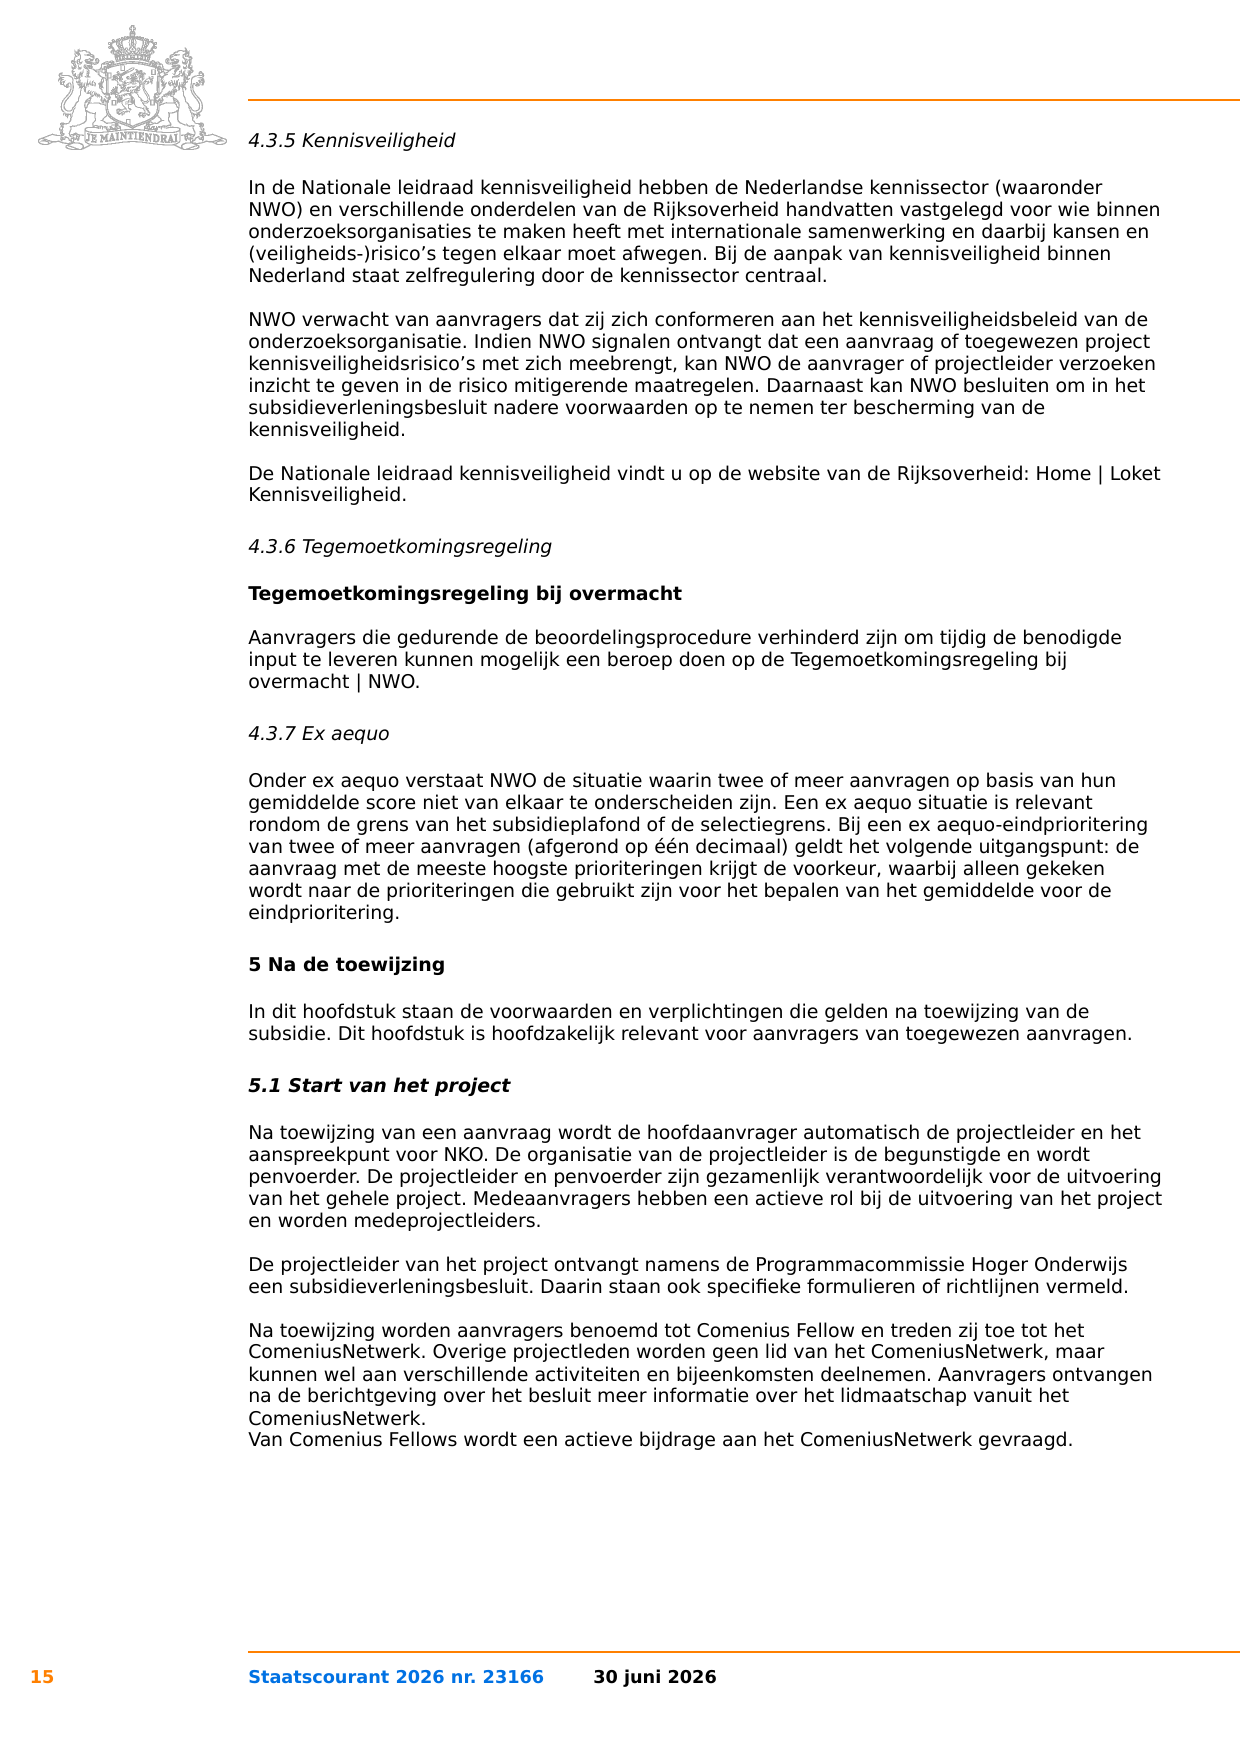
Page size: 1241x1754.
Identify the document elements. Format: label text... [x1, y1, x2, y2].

text Van Comenius Fellows wordt een actieve bijdrage aan het ComeniusNetwerk gevraagd. [248, 1429, 1163, 1451]
text Onder ex aequo verstaat NWO de situatie waarin twee of meer aanvragen op basis van hun gemiddelde score niet van elkaar te onderscheiden zijn. Een ex aequo situatie is relevant rondom de grens van het subsidieplafond of de selectiegrens. Bij een ex aequo-eindprioritering van twee of meer aanvragen (afgerond op één decimaal) geldt het volgende uitgangspunt: de aanvraag met de meeste hoogste prioriteringen krijgt de voorkeur, waarbij alleen gekeken wordt naar de prioriteringen die gebruikt zijn voor het bepalen van het gemiddelde voor de eindprioritering. [248, 770, 1163, 924]
text Na toewijzing worden aanvragers benoemd tot Comenius Fellow en treden zij toe tot het ComeniusNetwerk. Overige projectleden worden geen lid van het ComeniusNetwerk, maar kunnen wel aan verschillende activiteiten en bijeenkomsten deelnemen. Aanvragers ontvangen na de berichtgeving over het besluit meer informatie over het lidmaatschap vanuit het ComeniusNetwerk. [248, 1319, 1163, 1429]
subtitle 5.1 Start van het project [248, 1075, 1163, 1097]
text In de Nationale leidraad kennisveiligheid hebben de Nederlandse kennissector (waaronder NWO) en verschillende onderdelen van de Rijksoverheid handvatten vastgelegd voor wie binnen onderzoeksorganisaties te maken heeft met internationale samenwerking en daarbij kansen en (veiligheids-)risico’s tegen elkaar moet afwegen. Bij de aanpak van kennisveiligheid binnen Nederland staat zelfregulering door de kennissector centraal. [248, 177, 1163, 287]
text De projectleider van het project ontvangt namens de Programmacommissie Hoger Onderwijs een subsidieverleningsbesluit. Daarin staan ook specifieke formulieren of richtlijnen vermeld. [248, 1254, 1163, 1298]
subtitle Tegemoetkomingsregeling bij overmacht [248, 583, 1163, 605]
text De Nationale leidraad kennisveiligheid vindt u op de website van de Rijksoverheid: Home | Loket Kennisveiligheid. [248, 462, 1163, 506]
picture [38, 25, 227, 150]
subtitle 4.3.6 Tegemoetkomingsregeling [248, 536, 1163, 558]
subtitle 5 Na de toewijzing [248, 954, 1163, 976]
text Aanvragers die gedurende de beoordelingsprocedure verhinderd zijn om tijdig de benodigde input te leveren kunnen mogelijk een beroep doen op de Tegemoetkomingsregeling bij overmacht | NWO. [248, 627, 1163, 693]
text NWO verwacht van aanvragers dat zij zich conformeren aan het kennisveiligheidsbeleid van de onderzoeksorganisatie. Indien NWO signalen ontvangt dat een aanvraag of toegewezen project kennisveiligheidsrisico’s met zich meebrengt, kan NWO de aanvrager of projectleider verzoeken inzicht te geven in de risico mitigerende maatregelen. Daarnaast kan NWO besluiten om in het subsidieverleningsbesluit nadere voorwaarden op te nemen ter bescherming van de kennisveiligheid. [248, 309, 1163, 441]
text Na toewijzing van een aanvraag wordt de hoofdaanvrager automatisch de projectleider en het aanspreekpunt voor NKO. De organisatie van de projectleider is de begunstigde en wordt penvoerder. De projectleider en penvoerder zijn gezamenlijk verantwoordelijk voor de uitvoering van het gehele project. Medeaanvragers hebben een actieve rol bij de uitvoering van het project en worden medeprojectleiders. [248, 1122, 1163, 1232]
text In dit hoofdstuk staan de voorwaarden en verplichtingen die gelden na toewijzing van de subsidie. Dit hoofdstuk is hoofdzakelijk relevant voor aanvragers van toegewezen aanvragen. [248, 1001, 1163, 1045]
subtitle 4.3.5 Kennisveiligheid [248, 130, 1163, 152]
subtitle 4.3.7 Ex aequo [248, 723, 1163, 745]
